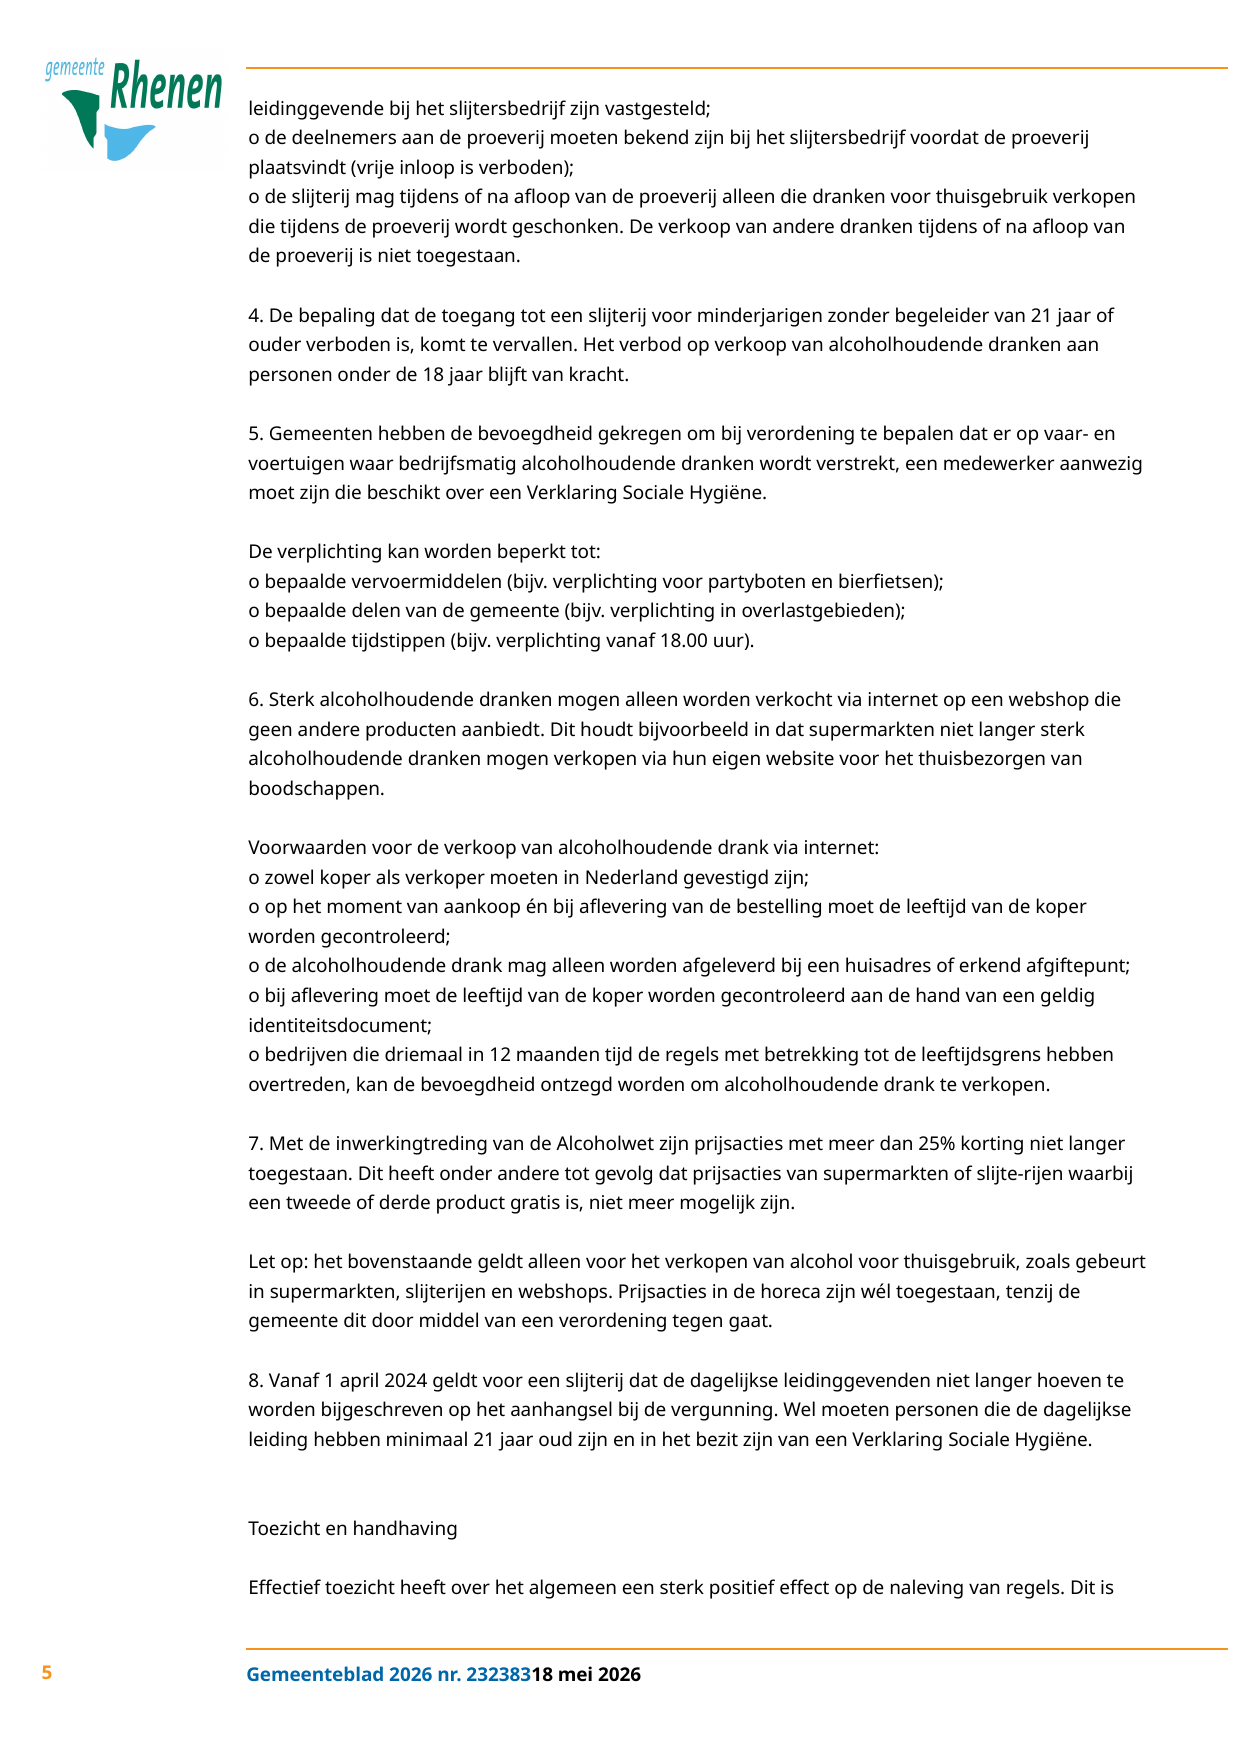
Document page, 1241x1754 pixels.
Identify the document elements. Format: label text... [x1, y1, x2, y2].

text o de deelnemers aan de proeverij moeten bekend zijn bij het slijtersbedrijf voordat de proeverij plaatsvindt (vrije inloop is verboden); [248, 124, 1152, 180]
text 6. Sterk alcoholhoudende dranken mogen alleen worden verkocht via internet op een webshop die geen andere producten aanbiedt. Dit houdt bijvoorbeeld in dat supermarkten niet langer sterk alcoholhoudende dranken mogen verkopen via hun eigen website voor het thuisbezorgen van boodschappen. [248, 686, 1152, 801]
text o bedrijven die driemaal in 12 maanden tijd de regels met betrekking tot de leeftijdsgrens hebben overtreden, kan de bevoegdheid ontzegd worden om alcoholhoudende drank te verkopen. [248, 1041, 1152, 1097]
text Voorwaarden voor de verkoop van alcoholhoudende drank via internet: [248, 834, 1152, 860]
text 5. Gemeenten hebben de bevoegdheid gekregen om bij verordening te bepalen dat er op vaar- en voertuigen waar bedrijfsmatig alcoholhoudende dranken wordt verstrekt, een medewerker aanwezig moet zijn die beschikt over een Verklaring Sociale Hygiëne. [248, 420, 1152, 505]
text o bepaalde delen van de gemeente (bijv. verplichting in overlastgebieden); [248, 598, 1152, 623]
picture [41, 47, 231, 172]
text o bepaalde vervoermiddelen (bijv. verplichting voor partyboten en bierfietsen); [248, 568, 1152, 594]
text leidinggevende bij het slijtersbedrijf zijn vastgesteld; [248, 95, 1152, 121]
text o de alcoholhoudende drank mag alleen worden afgeleverd bij een huisadres of erkend afgiftepunt; [248, 953, 1152, 978]
text 4. De bepaling dat de toegang tot een slijterij voor minderjarigen zonder begeleider van 21 jaar of ouder verboden is, komt te vervallen. Het verbod op verkoop van alcoholhoudende dranken aan personen onder de 18 jaar blijft van kracht. [248, 302, 1152, 387]
text Let op: het bovenstaande geldt alleen voor het verkopen van alcohol voor thuisgebruik, zoals gebeurt in supermarkten, slijterijen en webshops. Prijsacties in de horeca zijn wél toegestaan, tenzij de gemeente dit door middel van een verordening tegen gaat. [248, 1248, 1152, 1333]
text o de slijterij mag tijdens of na afloop van de proeverij alleen die dranken voor thuisgebruik verkopen die tijdens de proeverij wordt geschonken. De verkoop van andere dranken tijdens of na afloop van de proeverij is niet toegestaan. [248, 183, 1152, 268]
text 7. Met de inwerkingtreding van de Alcoholwet zijn prijsacties met meer dan 25% korting niet langer toegestaan. Dit heeft onder andere tot gevolg dat prijsacties van supermarkten of slijte-rijen waarbij een tweede of derde product gratis is, niet meer mogelijk zijn. [248, 1130, 1152, 1215]
text o bepaalde tijdstippen (bijv. verplichting vanaf 18.00 uur). [248, 627, 1152, 653]
text o bij aflevering moet de leeftijd van de koper worden gecontroleerd aan de hand van een geldig identiteitsdocument; [248, 982, 1152, 1038]
text o zowel koper als verkoper moeten in Nederland gevestigd zijn; [248, 864, 1152, 890]
text 8. Vanaf 1 april 2024 geldt voor een slijterij dat de dagelijkse leidinggevenden niet langer hoeven te worden bijgeschreven op het aanhangsel bij de vergunning. Wel moeten personen die de dagelijkse leiding hebben minimaal 21 jaar oud zijn en in het bezit zijn van een Verklaring Sociale Hygiëne. [248, 1367, 1152, 1452]
text o op het moment van aankoop én bij aflevering van de bestelling moet de leeftijd van de koper worden gecontroleerd; [248, 893, 1152, 949]
text Toezicht en handhaving [248, 1515, 1152, 1541]
text Effectief toezicht heeft over het algemeen een sterk positief effect op de naleving van regels. Dit is [248, 1574, 1152, 1600]
text De verplichting kan worden beperkt tot: [248, 538, 1152, 564]
